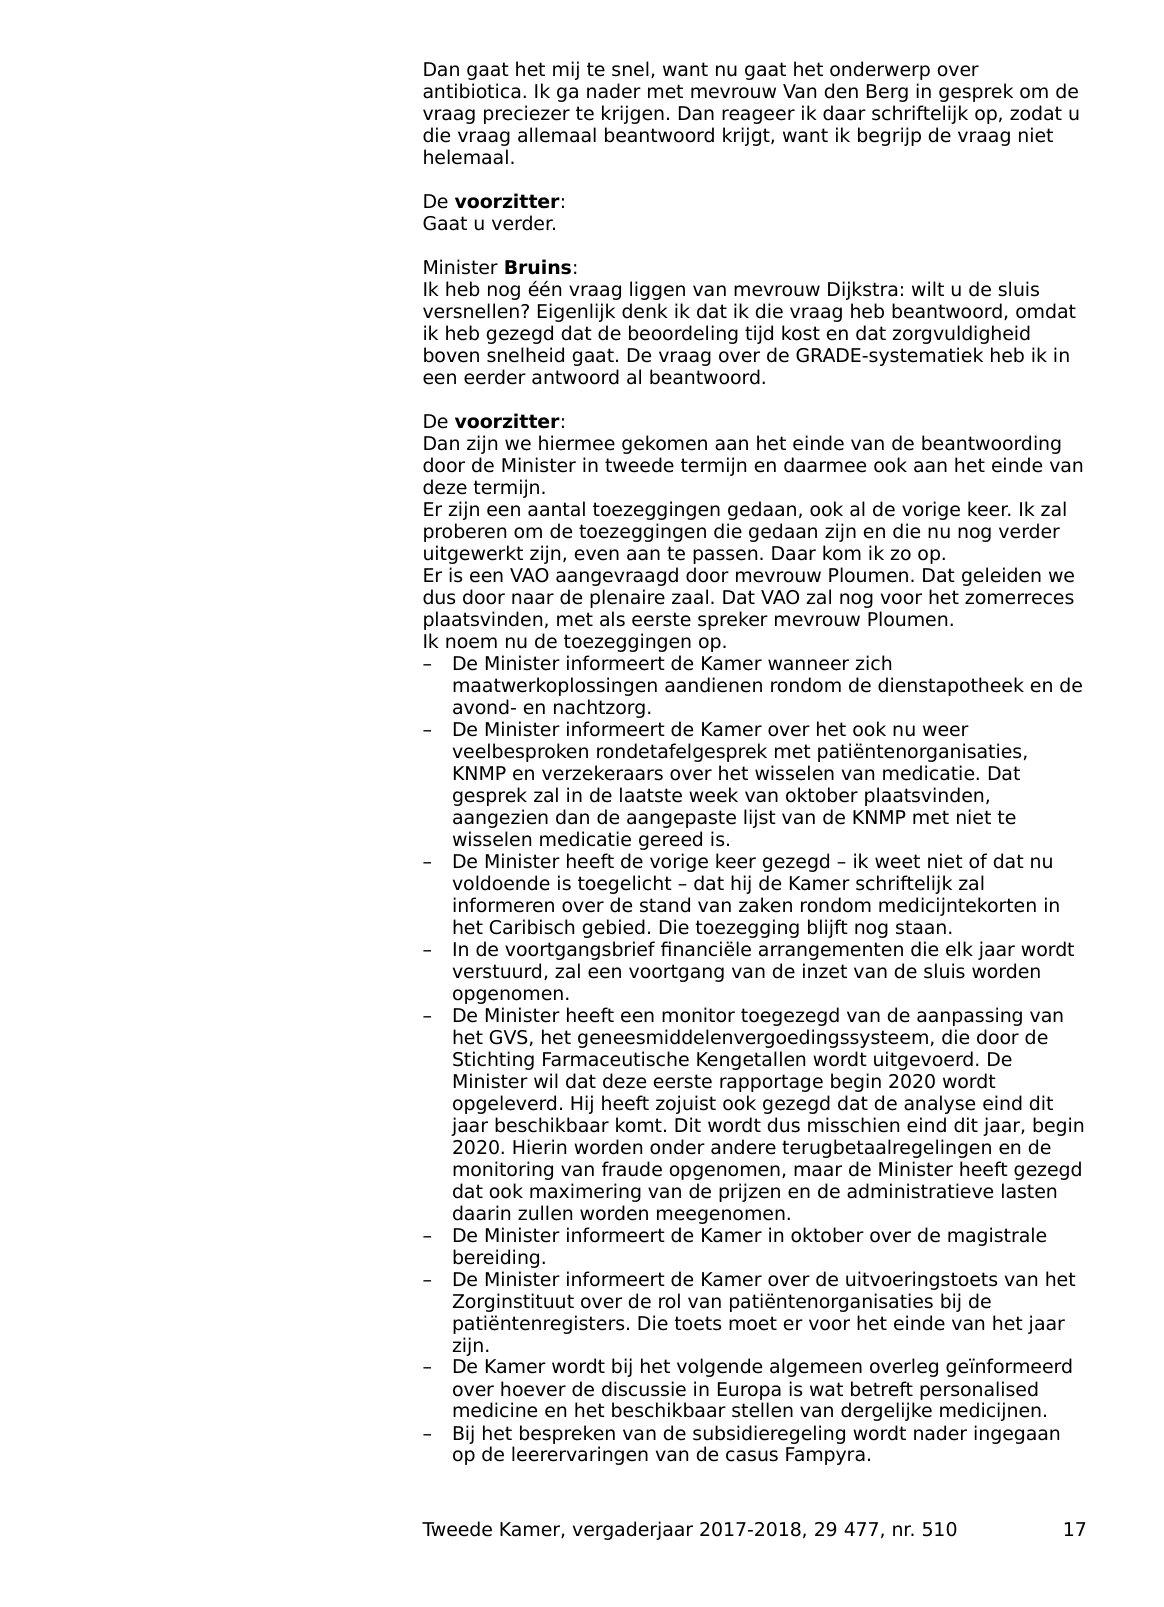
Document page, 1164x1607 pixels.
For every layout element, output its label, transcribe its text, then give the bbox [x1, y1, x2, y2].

text Er is een VAO aangevraagd door mevrouw Ploumen. Dat geleiden we dus door naar de plenaire zaal. Dat VAO zal nog voor het zomerreces plaatsvinden, met als eerste spreker mevrouw Ploumen. [422, 565, 1087, 631]
text Ik heb nog één vraag liggen van mevrouw Dijkstra: wilt u de sluis versnellen? Eigenlijk denk ik dat ik die vraag heb beantwoord, omdat ik heb gezegd dat de beoordeling tijd kost en dat zorgvuldigheid boven snelheid gaat. De vraag over de GRADE-systematiek heb ik in een eerder antwoord al beantwoord. [422, 279, 1087, 389]
text Er zijn een aantal toezeggingen gedaan, ook al de vorige keer. Ik zal proberen om de toezeggingen die gedaan zijn en die nu nog verder uitgewerkt zijn, even aan te passen. Daar kom ik zo op. [422, 499, 1087, 565]
text – De Minister heeft de vorige keer gezegd – ik weet niet of dat nu voldoende is toegelicht – dat hij de Kamer schriftelijk zal informeren over de stand van zaken rondom medicijntekorten in het Caribisch gebied. Die toezegging blijft nog staan. [422, 851, 1087, 939]
text – De Minister informeert de Kamer in oktober over de magistrale bereiding. [422, 1224, 1087, 1268]
text – In de voortgangsbrief financiële arrangementen die elk jaar wordt verstuurd, zal een voortgang van de inzet van de sluis worden opgenomen. [422, 939, 1087, 1005]
text Dan zijn we hiermee gekomen aan het einde van de beantwoording door de Minister in tweede termijn en daarmee ook aan het einde van deze termijn. [422, 433, 1087, 499]
text – De Minister informeert de Kamer over de uitvoeringstoets van het Zorginstituut over de rol van patiëntenorganisaties bij de patiëntenregisters. Die toets moet er voor het einde van het jaar zijn. [422, 1268, 1087, 1356]
text Dan gaat het mij te snel, want nu gaat het onderwerp over antibiotica. Ik ga nader met mevrouw Van den Berg in gesprek om de vraag preciezer te krijgen. Dan reageer ik daar schriftelijk op, zodat u die vraag allemaal beantwoord krijgt, want ik begrijp de vraag niet helemaal. [422, 59, 1087, 169]
text – Bij het bespreken van de subsidieregeling wordt nader ingegaan op de leerervaringen van de casus Fampyra. [422, 1422, 1087, 1466]
text – De Minister informeert de Kamer wanneer zich maatwerkoplossingen aandienen rondom de dienstapotheek en de avond- en nachtzorg. [422, 653, 1087, 719]
text – De Minister heeft een monitor toegezegd van de aanpassing van het GVS, het geneesmiddelenvergoedingssysteem, die door de Stichting Farmaceutische Kengetallen wordt uitgevoerd. De Minister wil dat deze eerste rapportage begin 2020 wordt opgeleverd. Hij heeft zojuist ook gezegd dat de analyse eind dit jaar beschikbaar komt. Dit wordt dus misschien eind dit jaar, begin 2020. Hierin worden onder andere terugbetaalregelingen en de monitoring van fraude opgenomen, maar de Minister heeft gezegd dat ook maximering van de prijzen en de administratieve lasten daarin zullen worden meegenomen. [422, 1005, 1087, 1224]
text Ik noem nu de toezeggingen op. [422, 631, 1087, 653]
text – De Kamer wordt bij het volgende algemeen overleg geïnformeerd over hoever de discussie in Europa is wat betreft personalised medicine en het beschikbaar stellen van dergelijke medicijnen. [422, 1356, 1087, 1422]
text Minister Bruins: [422, 257, 1087, 279]
text De voorzitter: [422, 411, 1087, 433]
text Gaat u verder. [422, 213, 1087, 235]
text De voorzitter: [422, 191, 1087, 213]
text – De Minister informeert de Kamer over het ook nu weer veelbesproken rondetafelgesprek met patiëntenorganisaties, KNMP en verzekeraars over het wisselen van medicatie. Dat gesprek zal in de laatste week van oktober plaatsvinden, aangezien dan de aangepaste lijst van de KNMP met niet te wisselen medicatie gereed is. [422, 719, 1087, 851]
